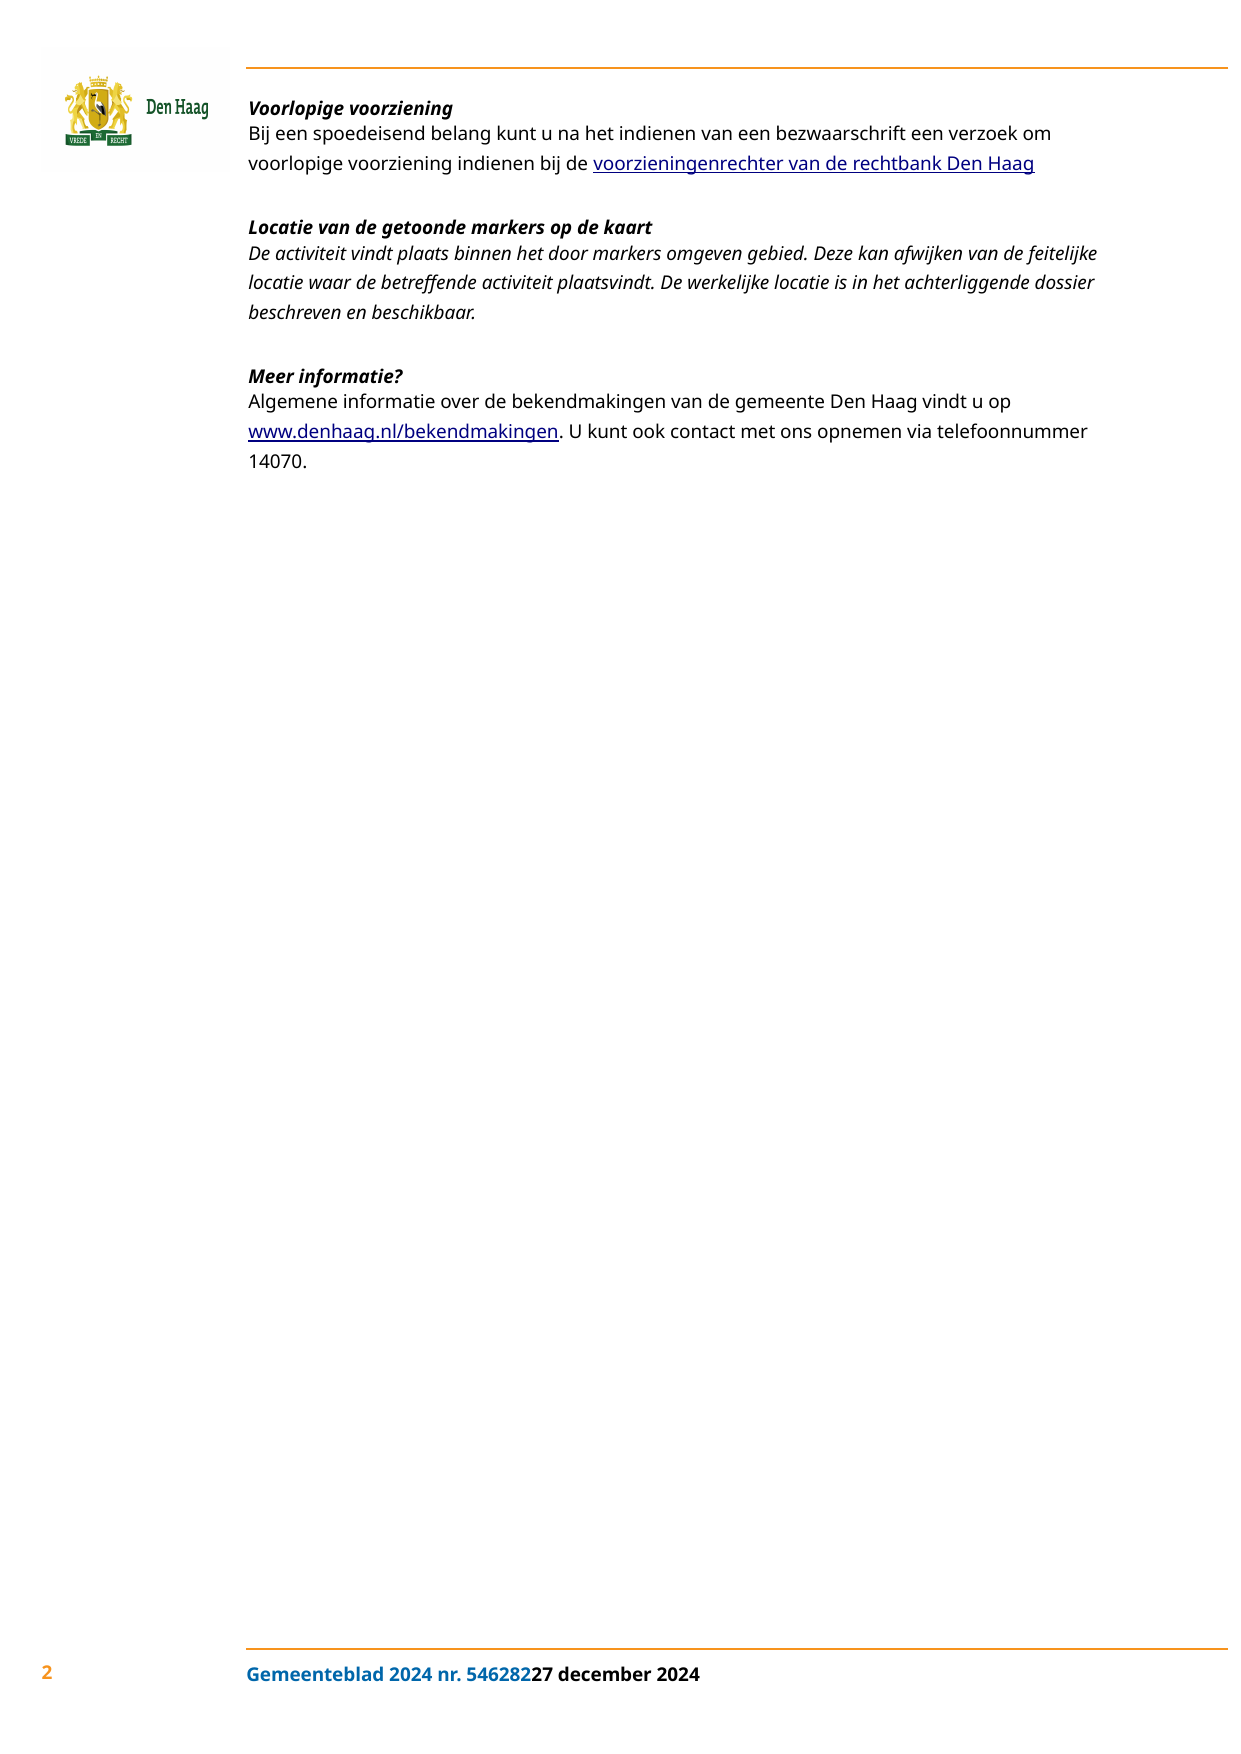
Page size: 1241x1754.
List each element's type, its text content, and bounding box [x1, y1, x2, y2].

picture [41, 47, 231, 172]
text Bij een spoedeisend belang kunt u na het indienen van een bezwaarschrift een verzoek om voorlopige voorziening indienen bij de voorzieningenrechter van de rechtbank Den Haag [248, 121, 1152, 176]
text Algemene informatie over de bekendmakingen van de gemeente Den Haag vindt u op www.denhaag.nl/bekendmakingen. U kunt ook contact met ons opnemen via telefoonnummer 14070. [248, 389, 1152, 473]
text De activiteit vindt plaats binnen het door markers omgeven gebied. Deze kan afwijken van de feitelijke locatie waar de betreffende activiteit plaatsvindt. De werkelijke locatie is in het achterliggende dossier beschreven en beschikbaar. [248, 240, 1152, 325]
text Meer informatie? [248, 363, 1152, 389]
text Locatie van de getoonde markers op de kaart [248, 214, 1152, 240]
text Voorlopige voorziening [248, 95, 1152, 121]
